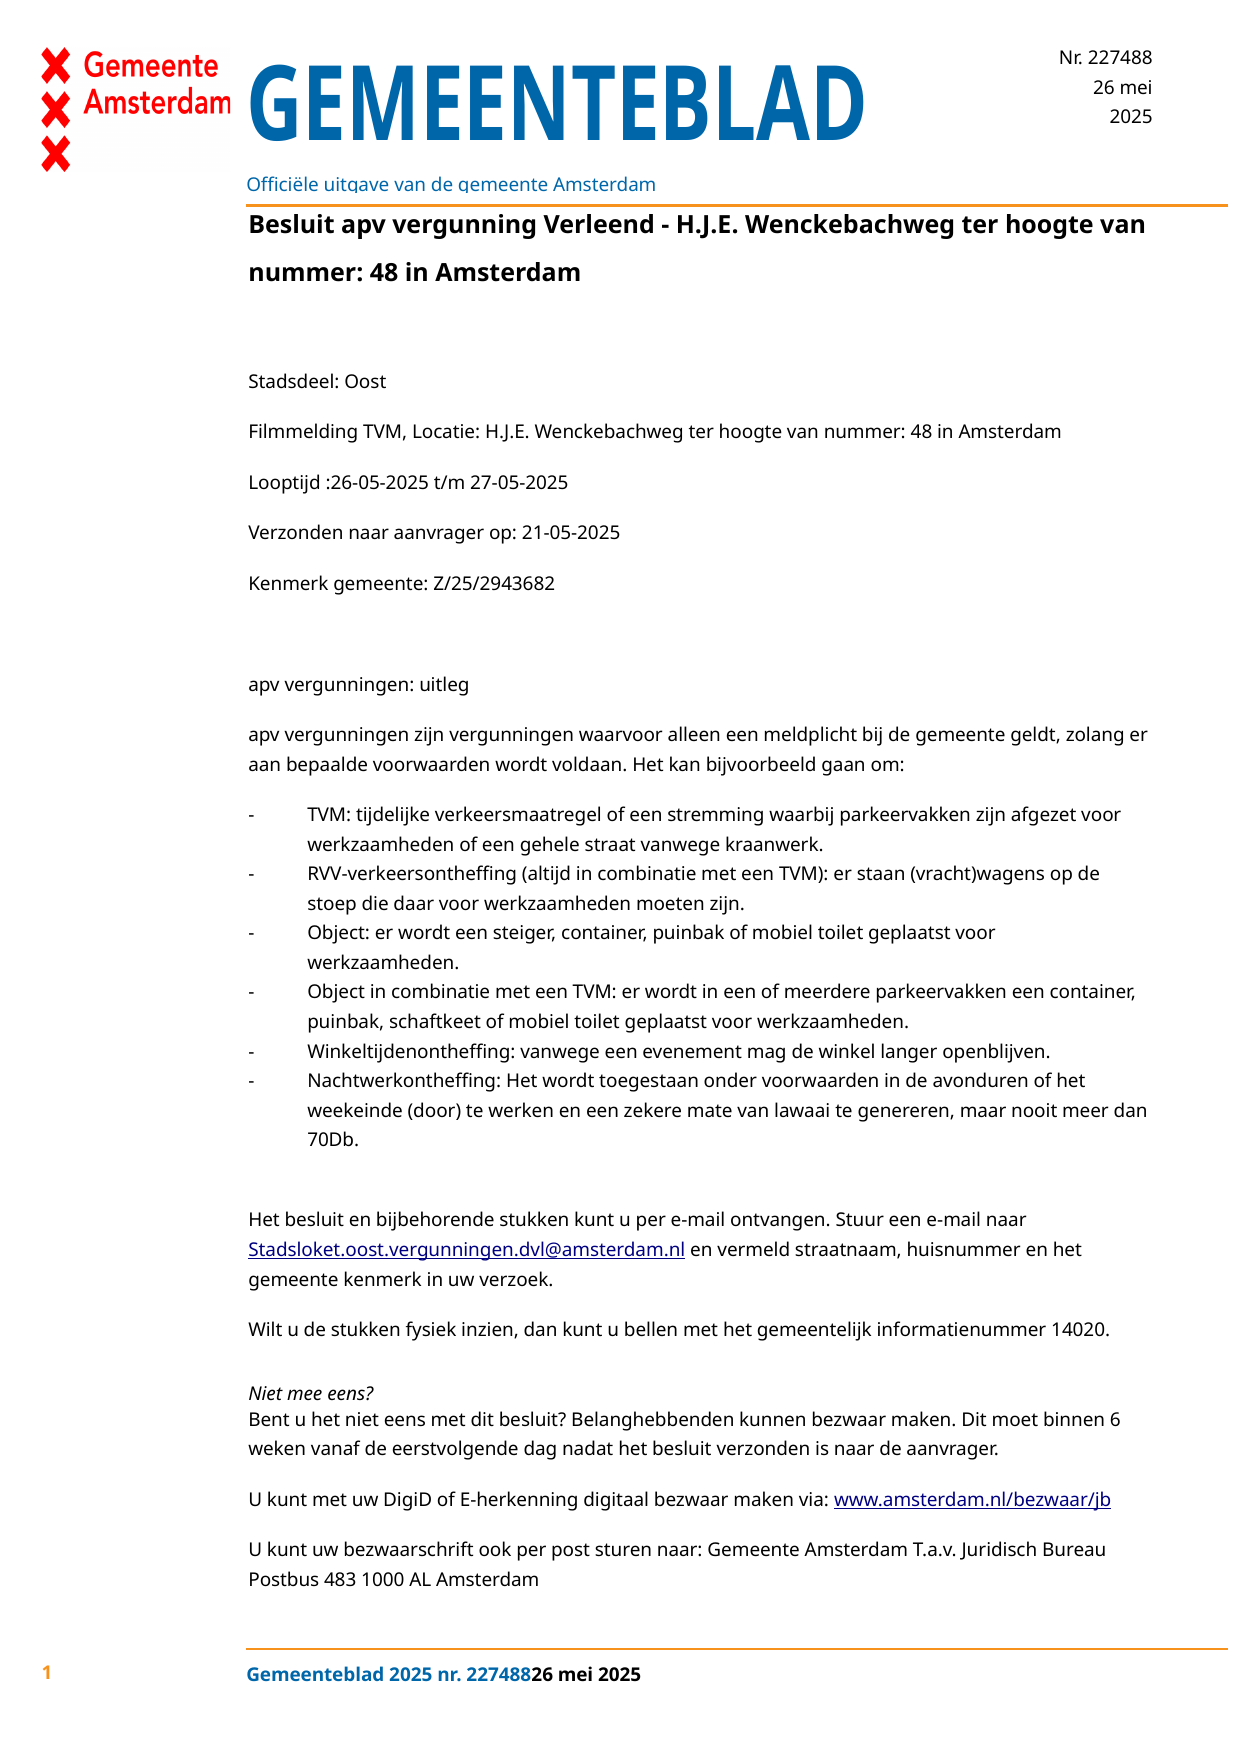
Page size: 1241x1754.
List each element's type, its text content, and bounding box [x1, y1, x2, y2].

list Object in combinatie met een TVM: er wordt in een of meerdere parkeervakken een container, puinbak, schaftkeet of mobiel toilet geplaatst voor werkzaamheden. [248, 979, 1152, 1034]
list Winkeltijdenontheffing: vanwege een evenement mag de winkel langer openblijven. [248, 1038, 1152, 1064]
text Het besluit en bijbehorende stukken kunt u per e-mail ontvangen. Stuur een e-mail naar Stadsloket.oost.vergunningen.dvl@amsterdam.nl en vermeld straatnaam, huisnummer en het gemeente kenmerk in uw verzoek. [248, 1207, 1152, 1292]
text Kenmerk gemeente: Z/25/2943682 [248, 570, 1152, 596]
list TVM: tijdelijke verkeersmaatregel of een stremming waarbij parkeervakken zijn afgezet voor werkzaamheden of een gehele straat vanwege kraanwerk. [248, 801, 1152, 857]
text U kunt uw bezwaarschrift ook per post sturen naar: Gemeente Amsterdam T.a.v. Juridisch Bureau Postbus 483 1000 AL Amsterdam [248, 1536, 1152, 1592]
text Looptijd :26-05-2025 t/m 27-05-2025 [248, 469, 1152, 495]
list RVV-verkeersontheffing (altijd in combinatie met een TVM): er staan (vracht)wagens op de stoep die daar voor werkzaamheden moeten zijn. [248, 860, 1152, 916]
text apv vergunningen zijn vergunningen waarvoor alleen een meldplicht bij de gemeente geldt, zolang er aan bepaalde voorwaarden wordt voldaan. Het kan bijvoorbeeld gaan om: [248, 721, 1152, 777]
text apv vergunningen: uitleg [248, 671, 1152, 697]
text Niet mee eens? [248, 1380, 1152, 1406]
text Filmmelding TVM, Locatie: H.J.E. Wenckebachweg ter hoogte van nummer: 48 in Amsterdam [248, 419, 1152, 444]
picture [41, 47, 231, 172]
list Object: er wordt een steiger, container, puinbak of mobiel toilet geplaatst voor werkzaamheden. [248, 919, 1152, 975]
list Nachtwerkontheffing: Het wordt toegestaan onder voorwaarden in de avonduren of het weekeinde (door) te werken en een zekere mate van lawaai te genereren, maar nooit meer dan 70Db. [248, 1067, 1152, 1152]
text Stadsdeel: Oost [248, 368, 1152, 394]
text Verzonden naar aanvrager op: 21-05-2025 [248, 519, 1152, 545]
text Wilt u de stukken fysiek inzien, dan kunt u bellen met het gemeentelijk informatienummer 14020. [248, 1316, 1152, 1342]
text Besluit apv vergunning Verleend - H.J.E. Wenckebachweg ter hoogte van nummer: 48 in Amsterdam [248, 207, 1152, 288]
text Bent u het niet eens met dit besluit? Belanghebbenden kunnen bezwaar maken. Dit moet binnen 6 weken vanaf de eerstvolgende dag nadat het besluit verzonden is naar de aanvrager. [248, 1406, 1152, 1461]
text U kunt met uw DigiD of E-herkenning digitaal bezwaar maken via: www.amsterdam.nl/bezwaar/jb [248, 1486, 1152, 1512]
